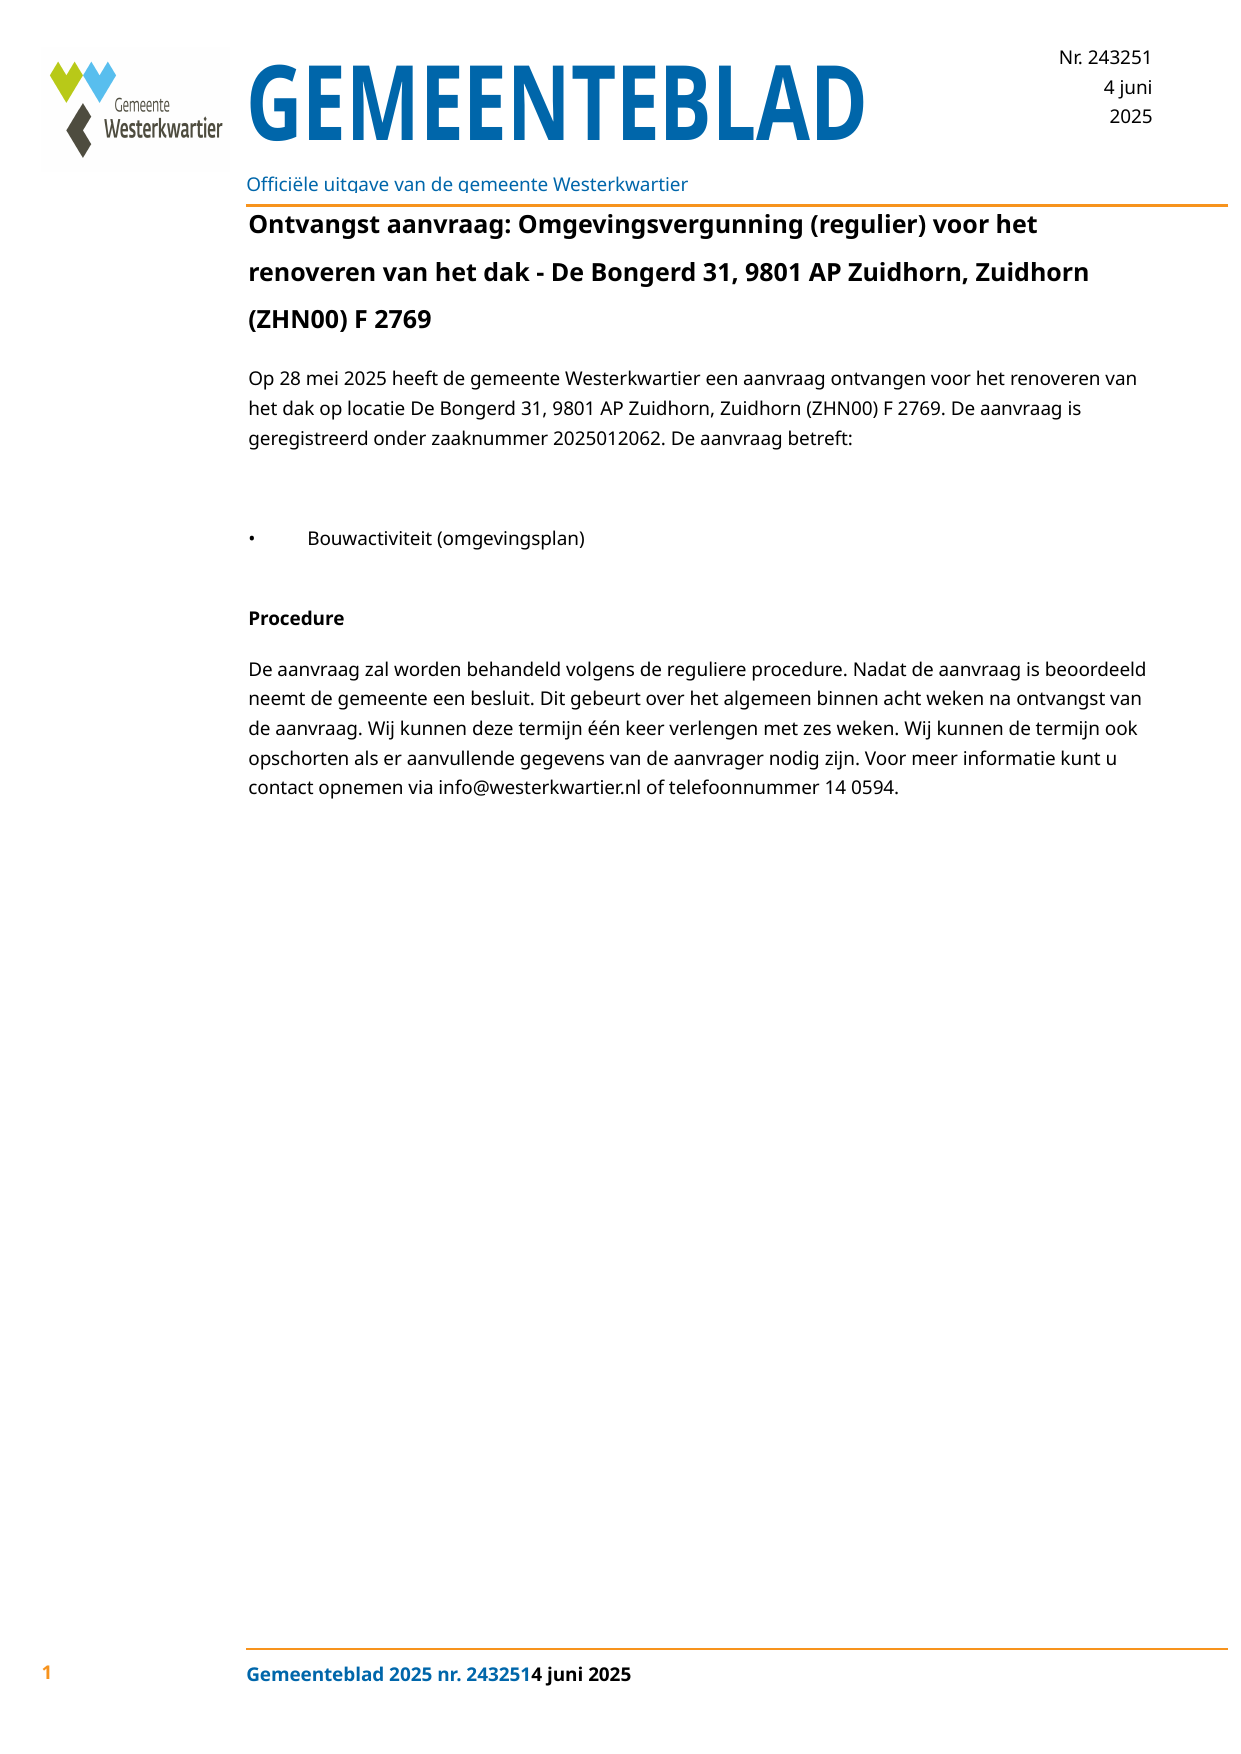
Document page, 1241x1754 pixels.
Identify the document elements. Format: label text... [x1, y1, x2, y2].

list Bouwactiviteit (omgevingsplan) [248, 526, 1152, 551]
text Procedure [248, 606, 1152, 631]
text De aanvraag zal worden behandeld volgens de reguliere procedure. Nadat de aanvraag is beoordeeld neemt de gemeente een besluit. Dit gebeurt over het algemeen binnen acht weken na ontvangst van de aanvraag. Wij kunnen deze termijn één keer verlengen met zes weken. Wij kunnen de termijn ook opschorten als er aanvullende gegevens van de aanvrager nodig zijn. Voor meer informatie kunt u contact opnemen via info@westerkwartier.nl of telefoonnummer 14 0594. [248, 656, 1152, 800]
picture [41, 47, 231, 172]
text Ontvangst aanvraag: Omgevingsvergunning (regulier) voor het renoveren van het dak - De Bongerd 31, 9801 AP Zuidhorn, Zuidhorn (ZHN00) F 2769 [248, 207, 1152, 336]
text Op 28 mei 2025 heeft de gemeente Westerkwartier een aanvraag ontvangen voor het renoveren van het dak op locatie De Bongerd 31, 9801 AP Zuidhorn, Zuidhorn (ZHN00) F 2769. De aanvraag is geregistreerd onder zaaknummer 2025012062. De aanvraag betreft: [248, 366, 1152, 450]
